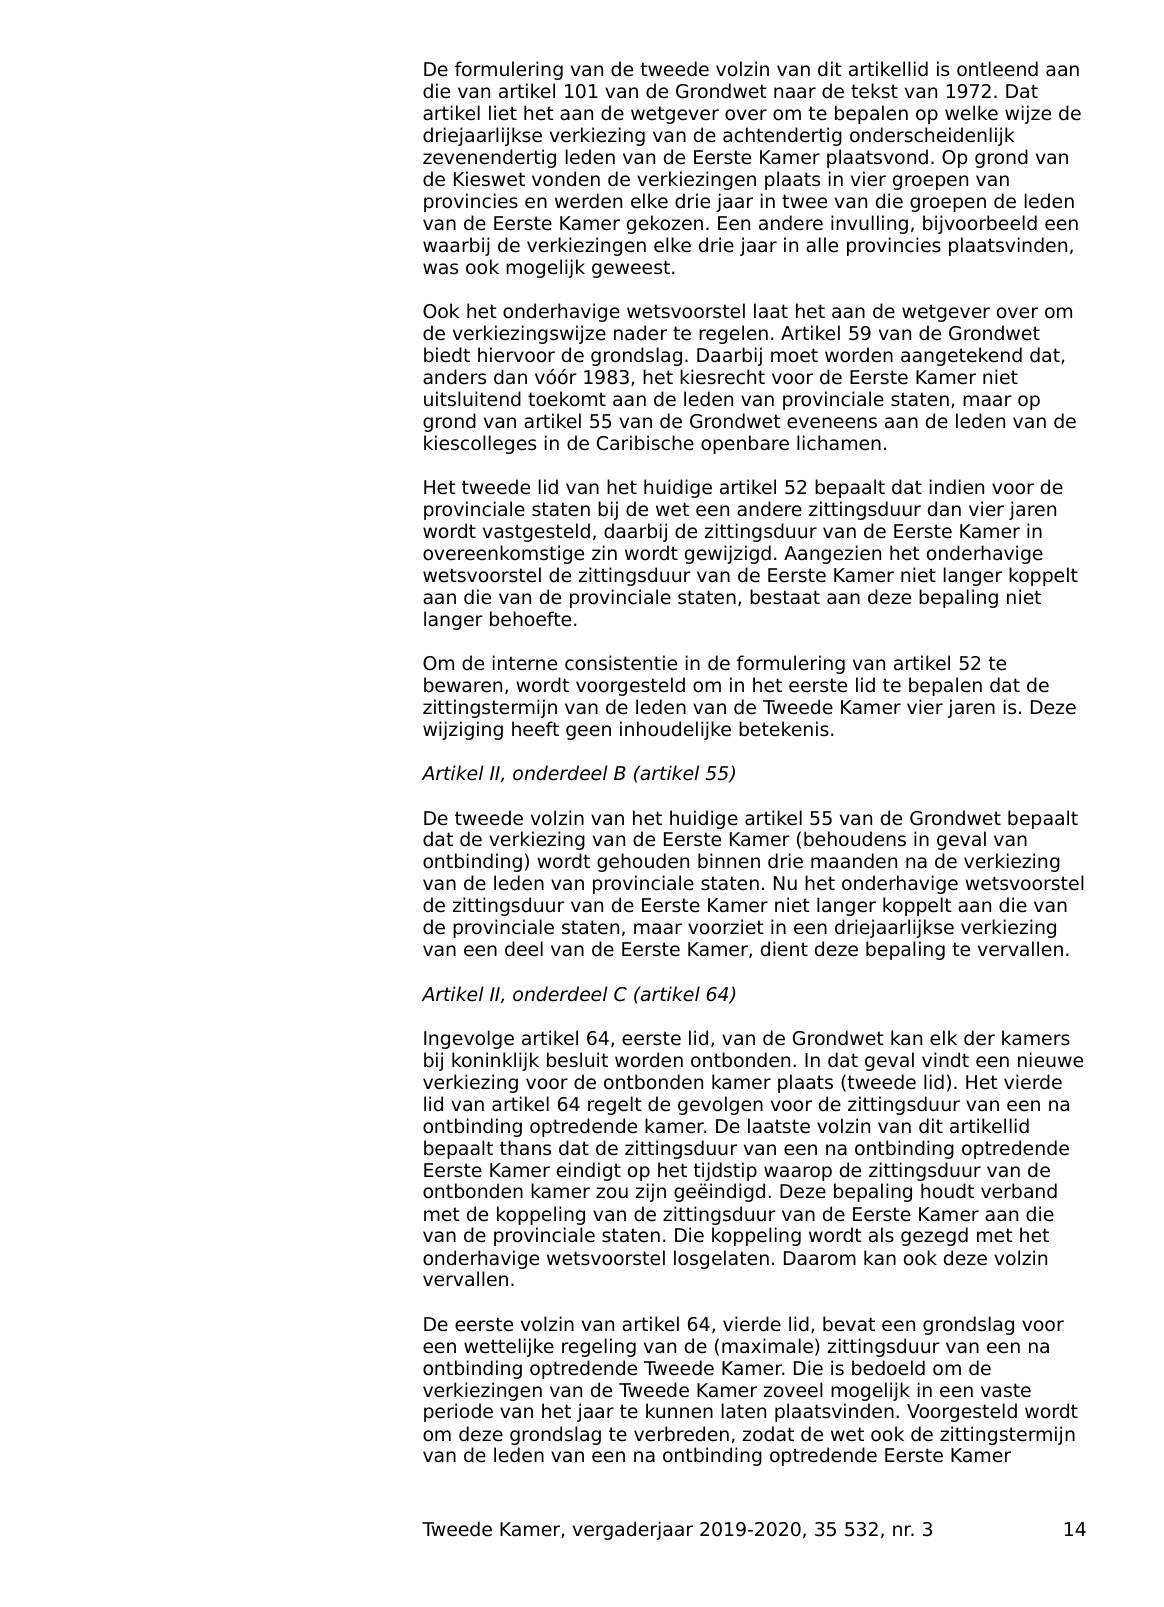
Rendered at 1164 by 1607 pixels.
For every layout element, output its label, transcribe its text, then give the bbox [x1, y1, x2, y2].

text De formulering van de tweede volzin van dit artikellid is ontleend aan die van artikel 101 van de Grondwet naar de tekst van 1972. Dat artikel liet het aan de wetgever over om te bepalen op welke wijze de driejaarlijkse verkiezing van de achtendertig onderscheidenlijk zevenendertig leden van de Eerste Kamer plaatsvond. Op grond van de Kieswet vonden de verkiezingen plaats in vier groepen van provincies en werden elke drie jaar in twee van die groepen de leden van de Eerste Kamer gekozen. Een andere invulling, bijvoorbeeld een waarbij de verkiezingen elke drie jaar in alle provincies plaatsvinden, was ook mogelijk geweest. [422, 59, 1087, 279]
text De eerste volzin van artikel 64, vierde lid, bevat een grondslag voor een wettelijke regeling van de (maximale) zittingsduur van een na ontbinding optredende Tweede Kamer. Die is bedoeld om de verkiezingen van de Tweede Kamer zoveel mogelijk in een vaste periode van het jaar te kunnen laten plaatsvinden. Voorgesteld wordt om deze grondslag te verbreden, zodat de wet ook de zittingstermijn van de leden van een na ontbinding optredende Eerste Kamer [422, 1313, 1087, 1467]
subtitle Artikel II, onderdeel B (artikel 55) [422, 763, 1087, 785]
subtitle Artikel II, onderdeel C (artikel 64) [422, 983, 1087, 1005]
text Om de interne consistentie in de formulering van artikel 52 te bewaren, wordt voorgesteld om in het eerste lid te bepalen dat de zittingstermijn van de leden van de Tweede Kamer vier jaren is. Deze wijziging heeft geen inhoudelijke betekenis. [422, 653, 1087, 741]
text De tweede volzin van het huidige artikel 55 van de Grondwet bepaalt dat de verkiezing van de Eerste Kamer (behoudens in geval van ontbinding) wordt gehouden binnen drie maanden na de verkiezing van de leden van provinciale staten. Nu het onderhavige wetsvoorstel de zittingsduur van de Eerste Kamer niet langer koppelt aan die van de provinciale staten, maar voorziet in een driejaarlijkse verkiezing van een deel van de Eerste Kamer, dient deze bepaling te vervallen. [422, 807, 1087, 961]
text Ingevolge artikel 64, eerste lid, van de Grondwet kan elk der kamers bij koninklijk besluit worden ontbonden. In dat geval vindt een nieuwe verkiezing voor de ontbonden kamer plaats (tweede lid). Het vierde lid van artikel 64 regelt de gevolgen voor de zittingsduur van een na ontbinding optredende kamer. De laatste volzin van dit artikellid bepaalt thans dat de zittingsduur van een na ontbinding optredende Eerste Kamer eindigt op het tijdstip waarop de zittingsduur van de ontbonden kamer zou zijn geëindigd. Deze bepaling houdt verband met de koppeling van de zittingsduur van de Eerste Kamer aan die van de provinciale staten. Die koppeling wordt als gezegd met het onderhavige wetsvoorstel losgelaten. Daarom kan ook deze volzin vervallen. [422, 1028, 1087, 1291]
text Het tweede lid van het huidige artikel 52 bepaalt dat indien voor de provinciale staten bij de wet een andere zittingsduur dan vier jaren wordt vastgesteld, daarbij de zittingsduur van de Eerste Kamer in overeenkomstige zin wordt gewijzigd. Aangezien het onderhavige wetsvoorstel de zittingsduur van de Eerste Kamer niet langer koppelt aan die van de provinciale staten, bestaat aan deze bepaling niet langer behoefte. [422, 477, 1087, 631]
text Ook het onderhavige wetsvoorstel laat het aan de wetgever over om de verkiezingswijze nader te regelen. Artikel 59 van de Grondwet biedt hiervoor de grondslag. Daarbij moet worden aangetekend dat, anders dan vóór 1983, het kiesrecht voor de Eerste Kamer niet uitsluitend toekomt aan de leden van provinciale staten, maar op grond van artikel 55 van de Grondwet eveneens aan de leden van de kiescolleges in de Caribische openbare lichamen. [422, 301, 1087, 455]
